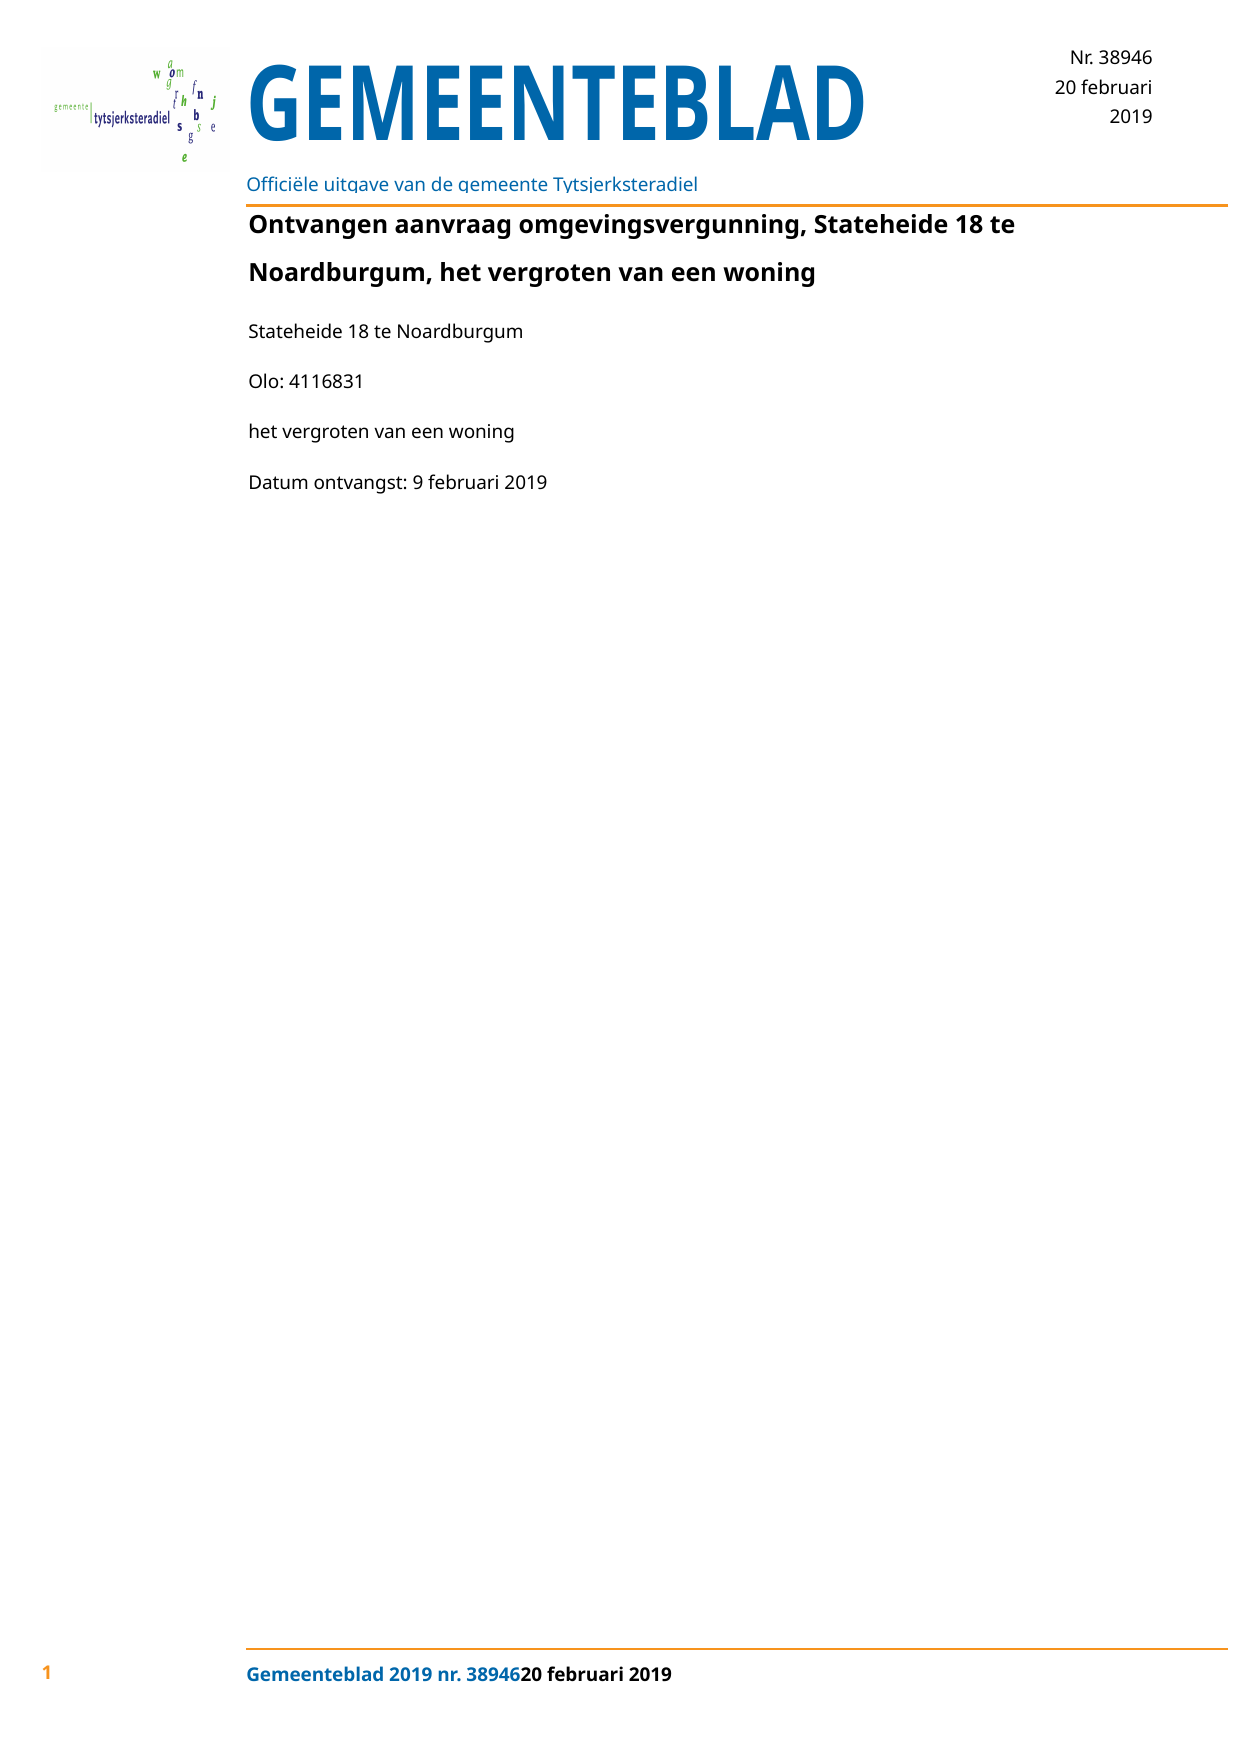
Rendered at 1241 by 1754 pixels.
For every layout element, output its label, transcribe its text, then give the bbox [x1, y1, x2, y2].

text Datum ontvangst: 9 februari 2019 [248, 469, 1152, 495]
text het vergroten van een woning [248, 419, 1152, 444]
text Ontvangen aanvraag omgevingsvergunning, Stateheide 18 te Noardburgum, het vergroten van een woning [248, 207, 1152, 288]
text Stateheide 18 te Noardburgum [248, 318, 1152, 344]
text Olo: 4116831 [248, 368, 1152, 394]
picture [41, 47, 231, 172]
